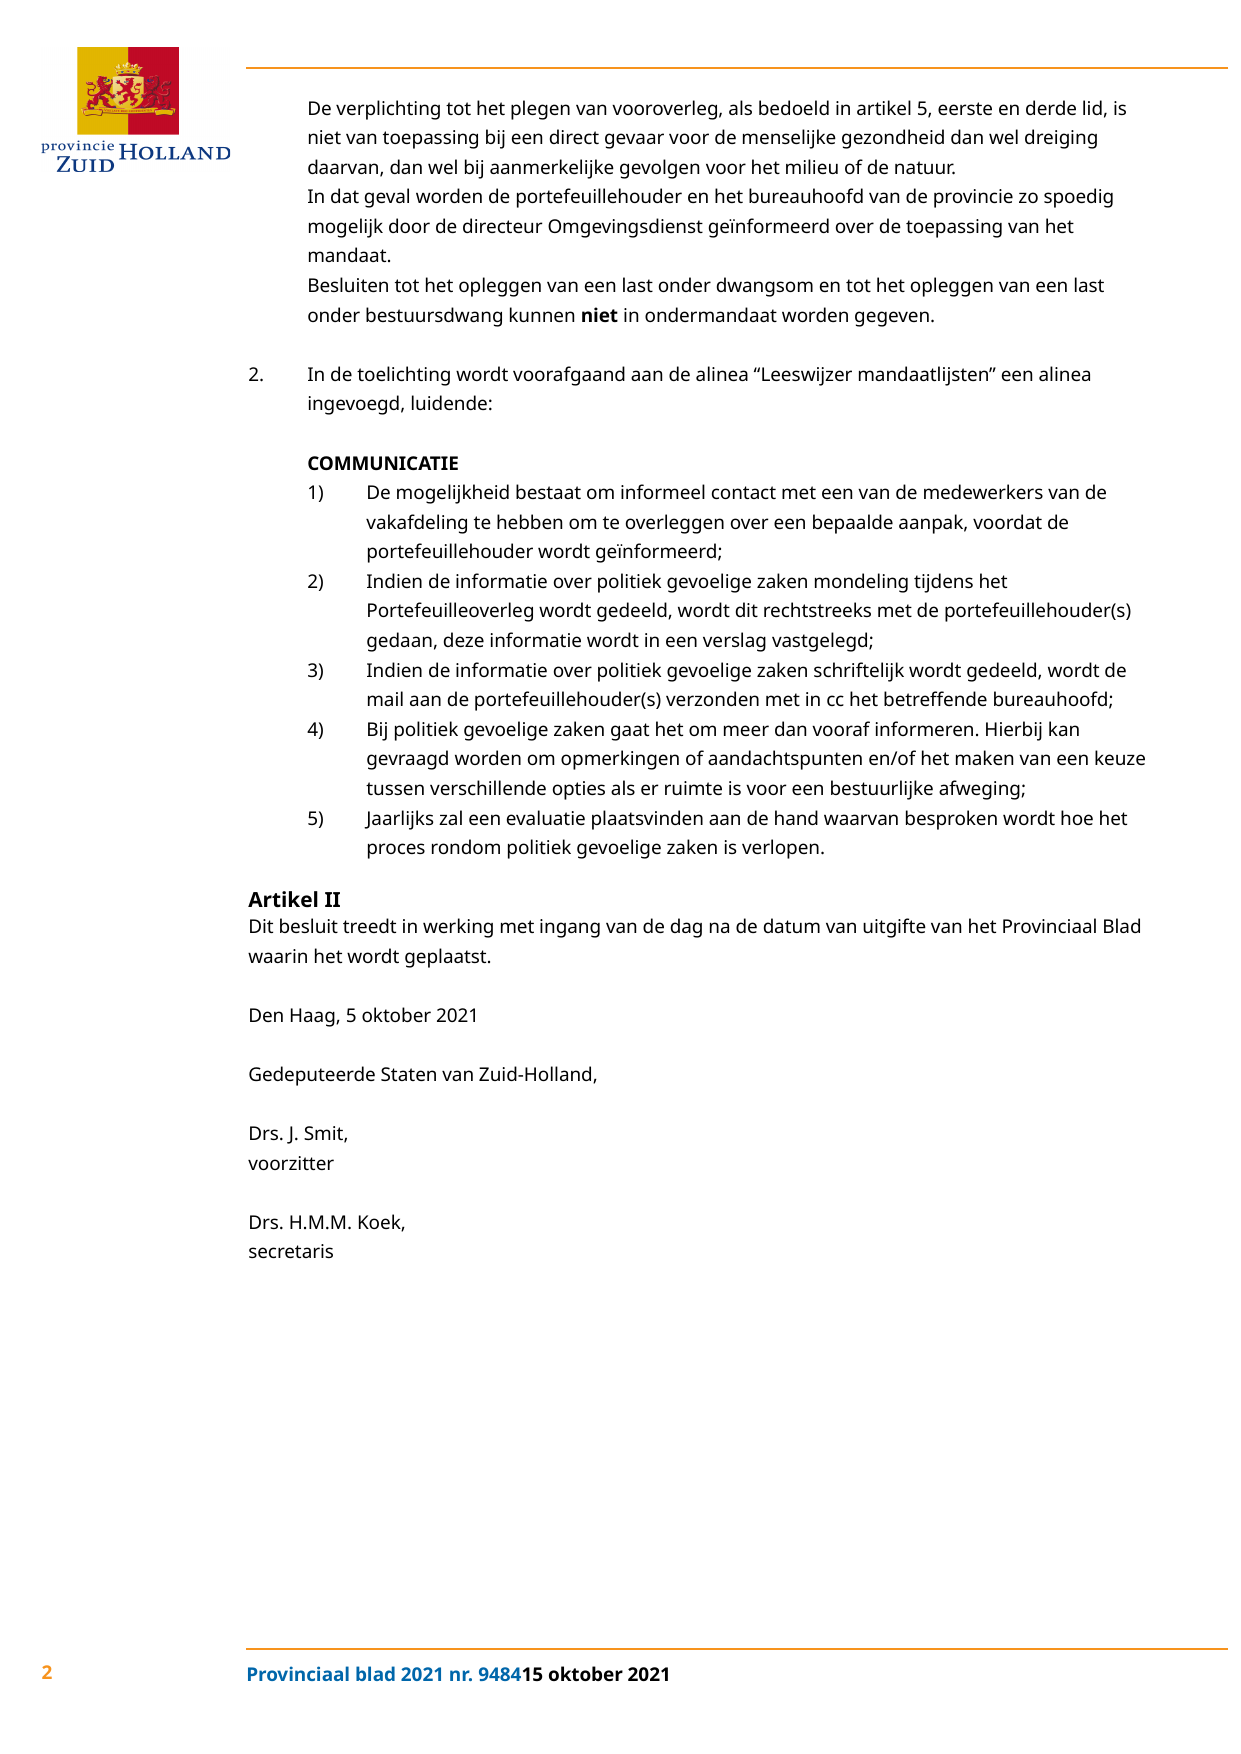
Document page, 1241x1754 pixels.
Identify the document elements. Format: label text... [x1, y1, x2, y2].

text voorzitter [248, 1150, 1152, 1176]
list Bij politiek gevoelige zaken gaat het om meer dan vooraf informeren. Hierbij kan gevraagd worden om opmerkingen of aandachtspunten en/of het maken van een keuze tussen verschillende opties als er ruimte is voor een bestuurlijke afweging; [307, 716, 1152, 801]
text secretaris [248, 1239, 1152, 1264]
text Drs. H.M.M. Koek, [248, 1209, 1152, 1235]
list Indien de informatie over politiek gevoelige zaken schriftelijk wordt gedeeld, wordt de mail aan de portefeuillehouder(s) verzonden met in cc het betreffende bureauhoofd; [307, 657, 1152, 712]
list COMMUNICATIE [248, 450, 1152, 476]
list De verplichting tot het plegen van vooroverleg, als bedoeld in artikel 5, eerste en derde lid, is niet van toepassing bij een direct gevaar voor de menselijke gezondheid dan wel dreiging daarvan, dan wel bij aanmerkelijke gevolgen voor het milieu of de natuur. [248, 95, 1152, 180]
list In de toelichting wordt voorafgaand aan de alinea “Leeswijzer mandaatlijsten” een alinea ingevoegd, luidende: [248, 361, 1152, 416]
list De mogelijkheid bestaat om informeel contact met een van de medewerkers van de vakafdeling te hebben om te overleggen over een bepaalde aanpak, voordat de portefeuillehouder wordt geïnformeerd; [307, 479, 1152, 564]
list Jaarlijks zal een evaluatie plaatsvinden aan de hand waarvan besproken wordt hoe het proces rondom politiek gevoelige zaken is verlopen. [307, 805, 1152, 860]
list Indien de informatie over politiek gevoelige zaken mondeling tijdens het Portefeuilleoverleg wordt gedeeld, wordt dit rechtstreeks met de portefeuillehouder(s) gedaan, deze informatie wordt in een verslag vastgelegd; [307, 568, 1152, 653]
list In dat geval worden de portefeuillehouder en het bureauhoofd van de provincie zo spoedig mogelijk door de directeur Omgevingsdienst geïnformeerd over de toepassing van het mandaat. [248, 183, 1152, 268]
list Besluiten tot het opleggen van een last onder dwangsom en tot het opleggen van een last [248, 272, 1152, 298]
list onder bestuursdwang kunnen niet in ondermandaat worden gegeven. [248, 302, 1152, 328]
picture [41, 47, 231, 172]
text Gedeputeerde Staten van Zuid-Holland, [248, 1061, 1152, 1087]
text Den Haag, 5 oktober 2021 [248, 1002, 1152, 1028]
text Dit besluit treedt in werking met ingang van de dag na de datum van uitgifte van het Provinciaal Blad waarin het wordt geplaatst. [248, 913, 1152, 968]
text Drs. J. Smit, [248, 1120, 1152, 1146]
text Artikel II [248, 885, 1152, 913]
